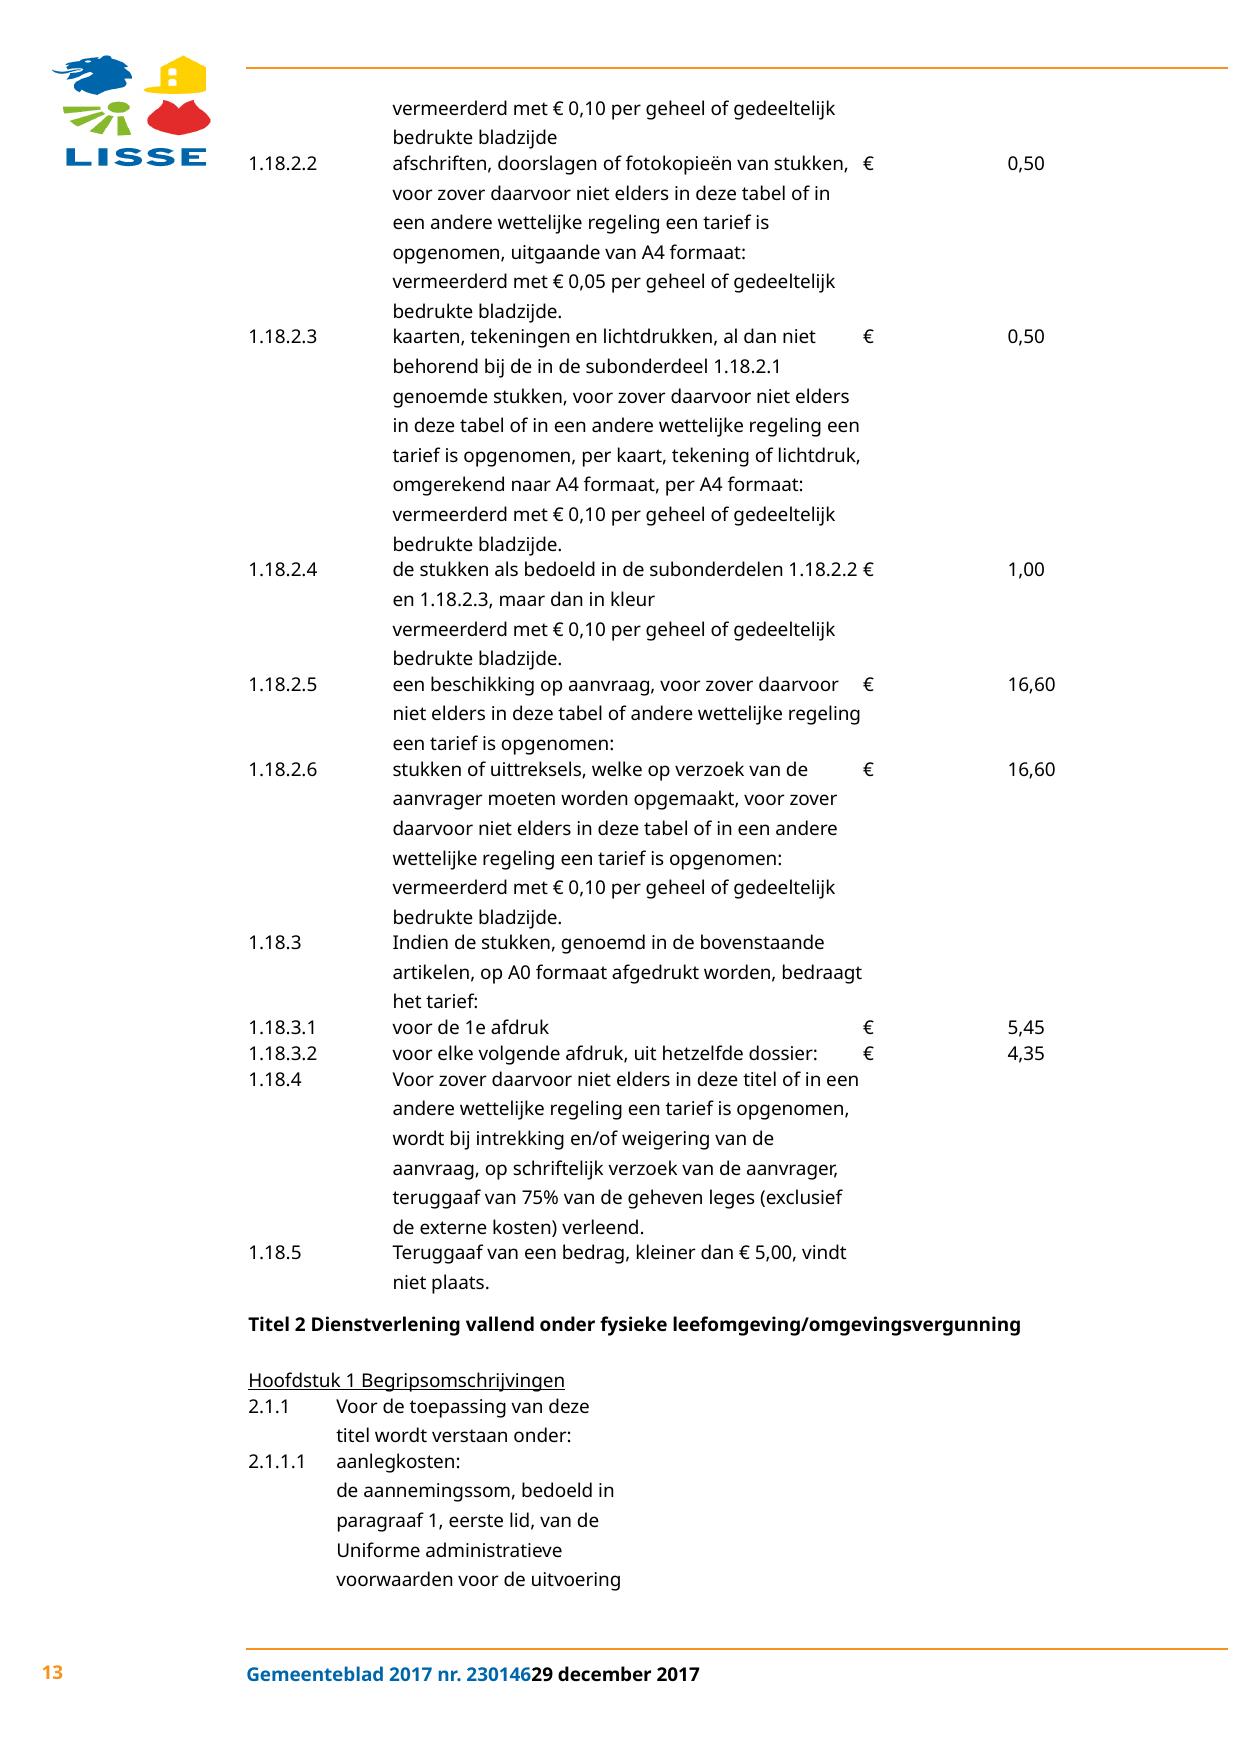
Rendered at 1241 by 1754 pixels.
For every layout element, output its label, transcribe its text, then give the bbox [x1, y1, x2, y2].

table_cell [1007, 930, 1152, 1014]
table_cell 5,45 [1007, 1015, 1152, 1040]
table_cell 1.18.3 [248, 930, 392, 1014]
table_cell 2.1.1 [248, 1393, 336, 1448]
table_header Hoofdstuk 1 Begripsomschrijvingen [248, 1367, 623, 1393]
table_cell kaarten, tekeningen en lichtdrukken, al dan niet behorend bij de in de subonderdeel 1.18.2.1 genoemde stukken, voor zover daarvoor niet elders in deze tabel of in een andere wettelijke regeling een tarief is opgenomen, per kaart, tekening of lichtdruk, omgerekend naar A4 formaat, per A4 formaat: vermeerderd met € 0,10 per geheel of gedeeltelijk bedrukte bladzijde. [392, 324, 863, 557]
table_cell 1.18.2.3 [248, 324, 392, 557]
table_cell € [863, 150, 1007, 324]
table_cell 1.18.3.2 [248, 1040, 392, 1066]
table_cell een beschikking op aanvraag, voor zover daarvoor niet elders in deze tabel of andere wettelijke regeling een tarief is opgenomen: [392, 671, 863, 756]
table_cell € [863, 671, 1007, 756]
table_cell [1007, 95, 1152, 150]
table_cell Voor de toepassing van deze titel wordt verstaan onder: [336, 1393, 623, 1448]
text Titel 2 Dienstverlening vallend onder fysieke leefomgeving/omgevingsvergunning [248, 1312, 1152, 1337]
table_cell [711, 1393, 799, 1448]
table_cell aanlegkosten: de aannemingssom, bedoeld in paragraaf 1, eerste lid, van de Uniforme administratieve voorwaarden voor de uitvoering [336, 1448, 623, 1592]
table_cell [623, 1448, 711, 1592]
table_cell Voor zover daarvoor niet elders in deze titel of in een andere wettelijke regeling een tarief is opgenomen, wordt bij intrekking en/of weigering van de aanvraag, op schriftelijk verzoek van de aanvrager, teruggaaf van 75% van de geheven leges (exclusief de externe kosten) verleend. [392, 1066, 863, 1239]
table_cell 0,50 [1007, 324, 1152, 557]
table_cell [623, 1393, 711, 1448]
table_cell 1.18.2.6 [248, 756, 392, 929]
table_cell Teruggaaf van een bedrag, kleiner dan € 5,00, vindt niet plaats. [392, 1240, 863, 1295]
table_cell [248, 95, 392, 150]
table_cell € [863, 1015, 1007, 1040]
table_header [711, 1367, 799, 1393]
table_cell 1.18.3.1 [248, 1015, 392, 1040]
picture [41, 47, 231, 172]
table_cell 4,35 [1007, 1040, 1152, 1066]
table_cell voor de 1e afdruk [392, 1015, 863, 1040]
table_cell 2.1.1.1 [248, 1448, 336, 1592]
table_cell [1007, 1066, 1152, 1239]
table_cell stukken of uittreksels, welke op verzoek van de aanvrager moeten worden opgemaakt, voor zover daarvoor niet elders in deze tabel of in een andere wettelijke regeling een tarief is opgenomen: vermeerderd met € 0,10 per geheel of gedeeltelijk bedrukte bladzijde. [392, 756, 863, 929]
table_cell 16,60 [1007, 671, 1152, 756]
table_cell 1.18.2.2 [248, 150, 392, 324]
table_cell [863, 930, 1007, 1014]
table_cell afschriften, doorslagen of fotokopieën van stukken, voor zover daarvoor niet elders in deze tabel of in een andere wettelijke regeling een tarief is opgenomen, uitgaande van A4 formaat: vermeerderd met € 0,05 per geheel of gedeeltelijk bedrukte bladzijde. [392, 150, 863, 324]
table_cell 1.18.2.5 [248, 671, 392, 756]
table_cell € [863, 324, 1007, 557]
table_cell 1.18.5 [248, 1240, 392, 1295]
table_cell [711, 1448, 799, 1592]
table_cell 0,50 [1007, 150, 1152, 324]
table_cell € [863, 557, 1007, 671]
table_cell € [863, 756, 1007, 929]
table_cell € [863, 1040, 1007, 1066]
table_cell 1.18.4 [248, 1066, 392, 1239]
table_cell [863, 95, 1007, 150]
table_cell 1.18.2.4 [248, 557, 392, 671]
table_header [623, 1367, 711, 1393]
table_cell de stukken als bedoeld in de subonderdelen 1.18.2.2 en 1.18.2.3, maar dan in kleur vermeerderd met € 0,10 per geheel of gedeeltelijk bedrukte bladzijde. [392, 557, 863, 671]
table_cell voor elke volgende afdruk, uit hetzelfde dossier: [392, 1040, 863, 1066]
table_cell 16,60 [1007, 756, 1152, 929]
table_cell 1,00 [1007, 557, 1152, 671]
table_cell [863, 1240, 1007, 1295]
table_cell Indien de stukken, genoemd in de bovenstaande artikelen, op A0 formaat afgedrukt worden, bedraagt het tarief: [392, 930, 863, 1014]
table_cell [1007, 1240, 1152, 1295]
table_cell vermeerderd met € 0,10 per geheel of gedeeltelijk bedrukte bladzijde [392, 95, 863, 150]
table_cell [863, 1066, 1007, 1239]
